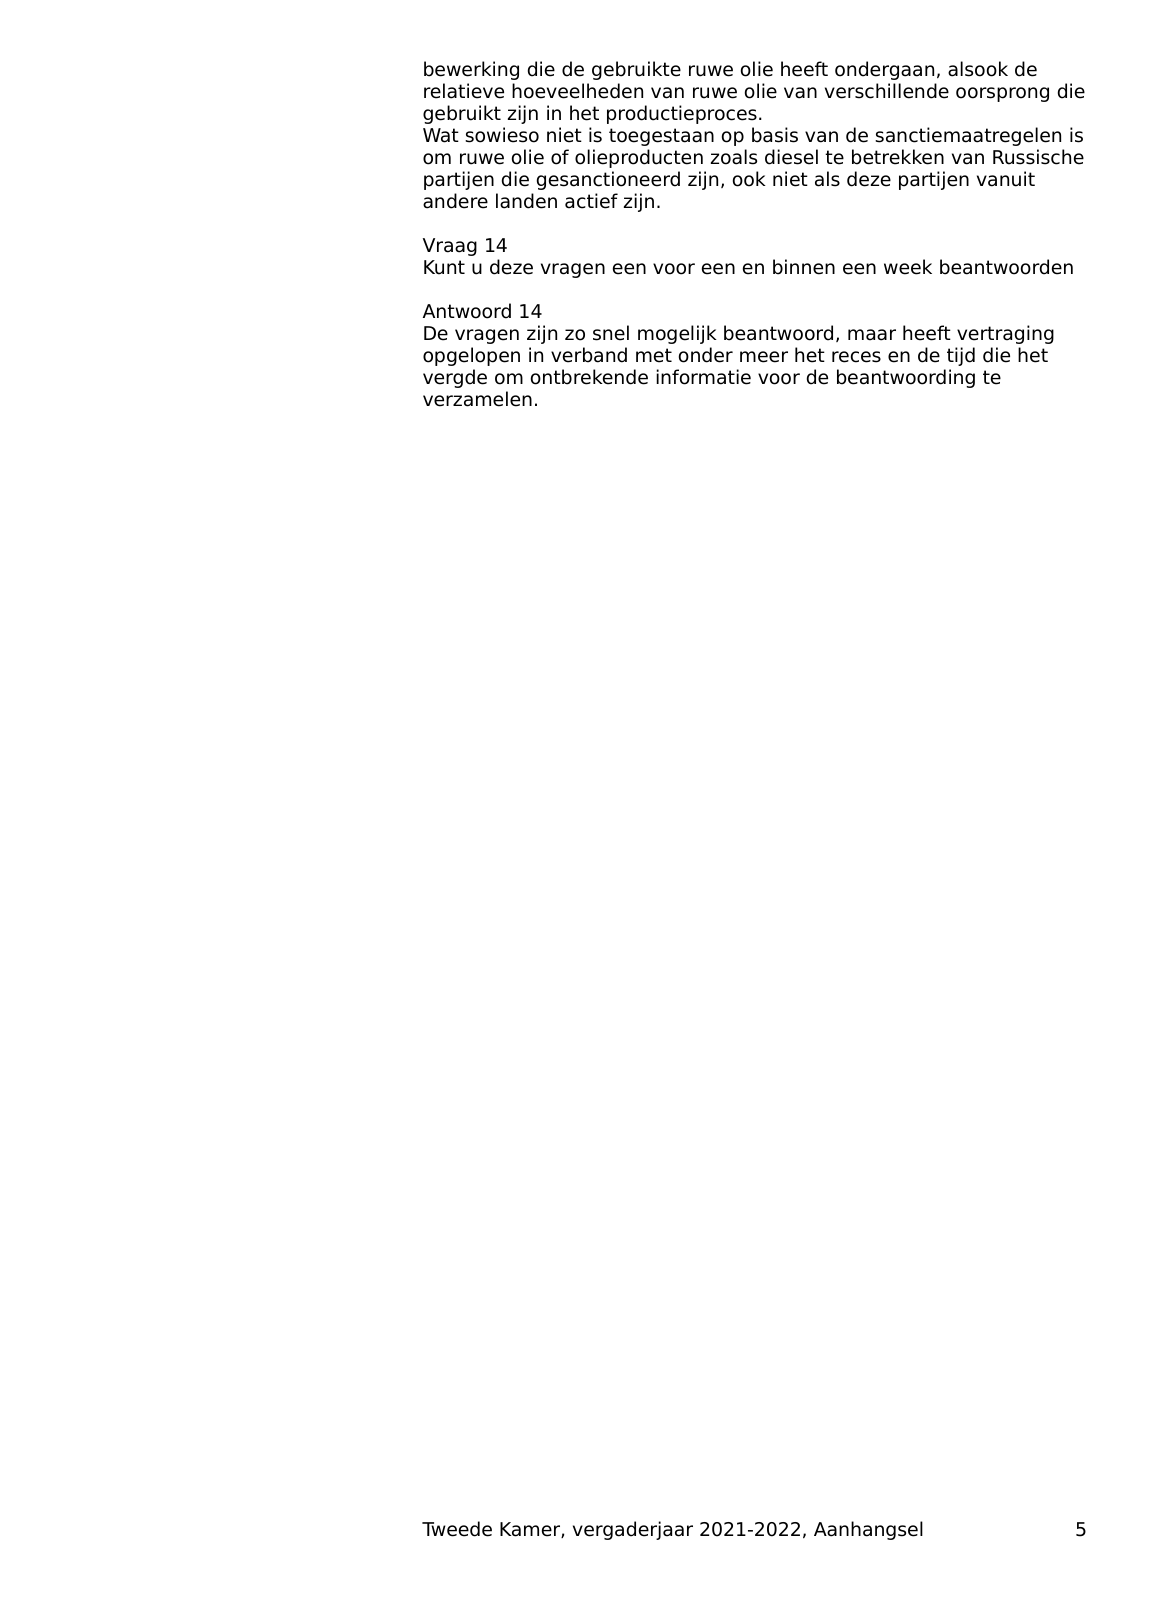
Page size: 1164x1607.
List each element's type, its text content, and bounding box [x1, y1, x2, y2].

text Kunt u deze vragen een voor een en binnen een week beantwoorden [422, 257, 1087, 279]
text Antwoord 14 [422, 301, 1087, 323]
text De vragen zijn zo snel mogelijk beantwoord, maar heeft vertraging opgelopen in verband met onder meer het reces en de tijd die het vergde om ontbrekende informatie voor de beantwoording te verzamelen. [422, 323, 1087, 411]
text Vraag 14 [422, 235, 1087, 257]
text bewerking die de gebruikte ruwe olie heeft ondergaan, alsook de relatieve hoeveelheden van ruwe olie van verschillende oorsprong die gebruikt zijn in het productieproces. [422, 59, 1087, 125]
text Wat sowieso niet is toegestaan op basis van de sanctiemaatregelen is om ruwe olie of olieproducten zoals diesel te betrekken van Russische partijen die gesanctioneerd zijn, ook niet als deze partijen vanuit andere landen actief zijn. [422, 125, 1087, 213]
